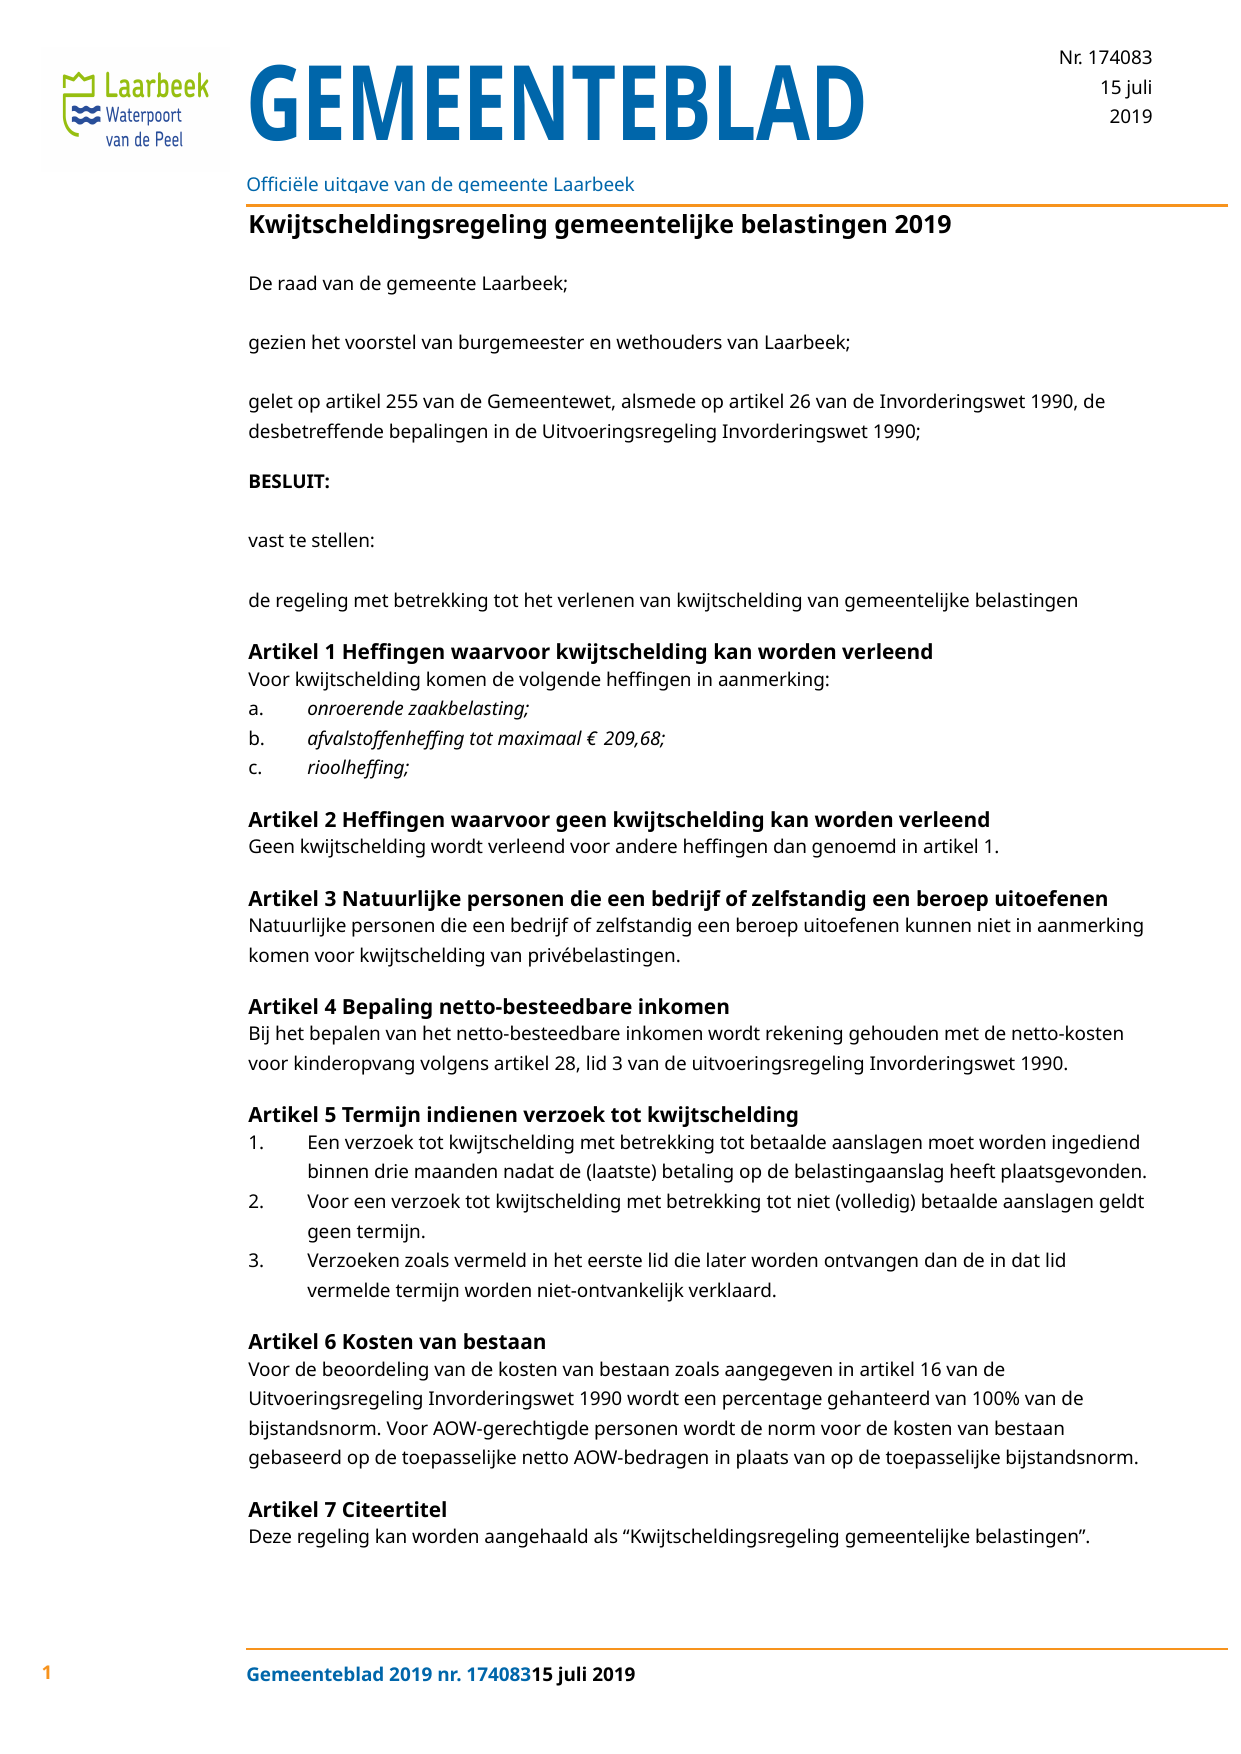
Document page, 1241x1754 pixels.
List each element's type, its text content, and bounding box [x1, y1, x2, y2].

list onroerende zaakbelasting; [248, 695, 1152, 721]
text Artikel 1 Heffingen waarvoor kwijtschelding kan worden verleend [248, 637, 1152, 666]
text Deze regeling kan worden aangehaald als “Kwijtscheldingsregeling gemeentelijke belastingen”. [248, 1523, 1152, 1549]
text Artikel 2 Heffingen waarvoor geen kwijtschelding kan worden verleend [248, 805, 1152, 833]
list Voor een verzoek tot kwijtschelding met betrekking tot niet (volledig) betaalde aanslagen geldt geen termijn. [248, 1188, 1152, 1243]
text de regeling met betrekking tot het verlenen van kwijtschelding van gemeentelijke belastingen [248, 587, 1152, 613]
text Artikel 6 Kosten van bestaan [248, 1327, 1152, 1356]
text vast te stellen: [248, 528, 1152, 553]
text Natuurlijke personen die een bedrijf of zelfstandig een beroep uitoefenen kunnen niet in aanmerking komen voor kwijtschelding van privébelastingen. [248, 912, 1152, 967]
list afvalstoffenheffing tot maximaal € 209,68; [248, 725, 1152, 751]
text De raad van de gemeente Laarbeek; [248, 270, 1152, 296]
text Kwijtscheldingsregeling gemeentelijke belastingen 2019 [248, 207, 1152, 241]
text Geen kwijtschelding wordt verleend voor andere heffingen dan genoemd in artikel 1. [248, 833, 1152, 859]
text Artikel 5 Termijn indienen verzoek tot kwijtschelding [248, 1101, 1152, 1129]
text BESLUIT: [248, 468, 1152, 494]
text gelet op artikel 255 van de Gemeentewet, alsmede op artikel 26 van de Invorderingswet 1990, de desbetreffende bepalingen in de Uitvoeringsregeling Invorderingswet 1990; [248, 389, 1152, 444]
text Voor kwijtschelding komen de volgende heffingen in aanmerking: [248, 666, 1152, 691]
text Artikel 7 Citeertitel [248, 1495, 1152, 1523]
list Verzoeken zoals vermeld in het eerste lid die later worden ontvangen dan de in dat lid vermelde termijn worden niet-ontvankelijk verklaard. [248, 1247, 1152, 1303]
text gezien het voorstel van burgemeester en wethouders van Laarbeek; [248, 329, 1152, 355]
text Voor de beoordeling van de kosten van bestaan zoals aangegeven in artikel 16 van de Uitvoeringsregeling Invorderingswet 1990 wordt een percentage gehanteerd van 100% van de bijstandsnorm. Voor AOW-gerechtigde personen wordt de norm voor de kosten van bestaan gebaseerd op de toepasselijke netto AOW-bedragen in plaats van op de toepasselijke bijstandsnorm. [248, 1356, 1152, 1470]
text Bij het bepalen van het netto-besteedbare inkomen wordt rekening gehouden met de netto-kosten voor kinderopvang volgens artikel 28, lid 3 van de uitvoeringsregeling Invorderingswet 1990. [248, 1021, 1152, 1076]
text Artikel 4 Bepaling netto-besteedbare inkomen [248, 992, 1152, 1021]
text Artikel 3 Natuurlijke personen die een bedrijf of zelfstandig een beroep uitoefenen [248, 884, 1152, 912]
list Een verzoek tot kwijtschelding met betrekking tot betaalde aanslagen moet worden ingediend binnen drie maanden nadat de (laatste) betaling op de belastingaanslag heeft plaatsgevonden. [248, 1129, 1152, 1184]
list rioolheffing; [248, 754, 1152, 780]
picture [41, 47, 231, 172]
